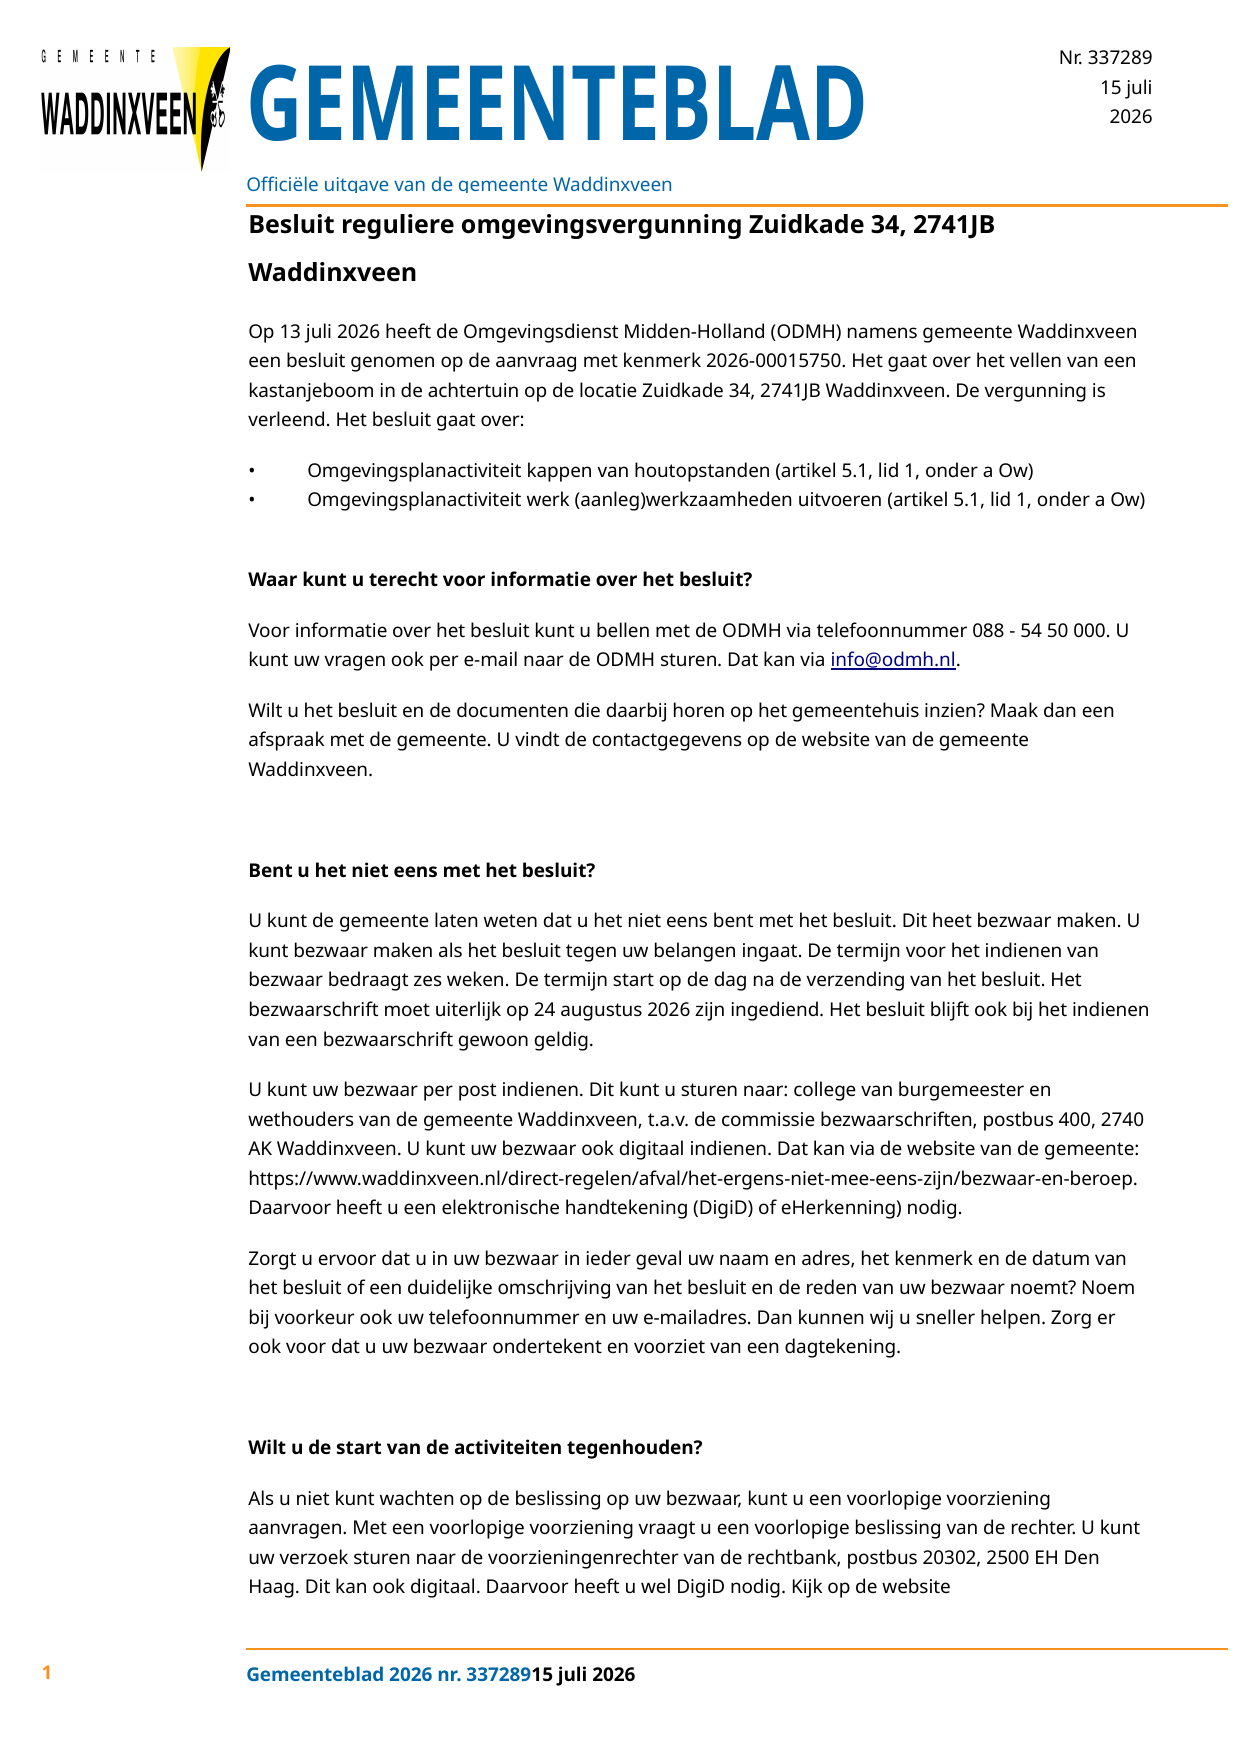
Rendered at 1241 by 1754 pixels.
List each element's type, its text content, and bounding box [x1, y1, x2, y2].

text Bent u het niet eens met het besluit? [248, 857, 1152, 883]
text Wilt u het besluit en de documenten die daarbij horen op het gemeentehuis inzien? Maak dan een afspraak met de gemeente. U vindt de contactgegevens op de website van de gemeente Waddinxveen. [248, 697, 1152, 782]
text Als u niet kunt wachten op de beslissing op uw bezwaar, kunt u een voorlopige voorziening aanvragen. Met een voorlopige voorziening vraagt u een voorlopige beslissing van de rechter. U kunt uw verzoek sturen naar de voorzieningenrechter van de rechtbank, postbus 20302, 2500 EH Den Haag. Dit kan ook digitaal. Daarvoor heeft u wel DigiD nodig. Kijk op de website [248, 1485, 1152, 1599]
text Voor informatie over het besluit kunt u bellen met de ODMH via telefoonnummer 088 - 54 50 000. U kunt uw vragen ook per e-mail naar de ODMH sturen. Dat kan via info@odmh.nl. [248, 617, 1152, 672]
list Omgevingsplanactiviteit werk (aanleg)werkzaamheden uitvoeren (artikel 5.1, lid 1, onder a Ow) [248, 487, 1152, 512]
text Waar kunt u terecht voor informatie over het besluit? [248, 567, 1152, 592]
text U kunt de gemeente laten weten dat u het niet eens bent met het besluit. Dit heet bezwaar maken. U kunt bezwaar maken als het besluit tegen uw belangen ingaat. De termijn voor het indienen van bezwaar bedraagt zes weken. De termijn start op de dag na de verzending van het besluit. Het bezwaarschrift moet uiterlijk op 24 augustus 2026 zijn ingediend. Het besluit blijft ook bij het indienen van een bezwaarschrift gewoon geldig. [248, 907, 1152, 1052]
text Wilt u de start van de activiteiten tegenhouden? [248, 1434, 1152, 1460]
picture [41, 47, 231, 172]
text Besluit reguliere omgevingsvergunning Zuidkade 34, 2741JB Waddinxveen [248, 207, 1152, 288]
text Op 13 juli 2026 heeft de Omgevingsdienst Midden-Holland (ODMH) namens gemeente Waddinxveen een besluit genomen op de aanvraag met kenmerk 2026-00015750. Het gaat over het vellen van een kastanjeboom in de achtertuin op de locatie Zuidkade 34, 2741JB Waddinxveen. De vergunning is verleend. Het besluit gaat over: [248, 318, 1152, 432]
text Zorgt u ervoor dat u in uw bezwaar in ieder geval uw naam en adres, het kenmerk en de datum van het besluit of een duidelijke omschrijving van het besluit en de reden van uw bezwaar noemt? Noem bij voorkeur ook uw telefoonnummer en uw e-mailadres. Dan kunnen wij u sneller helpen. Zorg er ook voor dat u uw bezwaar ondertekent en voorziet van een dagtekening. [248, 1245, 1152, 1359]
text U kunt uw bezwaar per post indienen. Dit kunt u sturen naar: college van burgemeester en wethouders van de gemeente Waddinxveen, t.a.v. de commissie bezwaarschriften, postbus 400, 2740 AK Waddinxveen. U kunt uw bezwaar ook digitaal indienen. Dat kan via de website van de gemeente: https://www.waddinxveen.nl/direct-regelen/afval/het-ergens-niet-mee-eens-zijn/bezwaar-en-beroep. Daarvoor heeft u een elektronische handtekening (DigiD) of eHerkenning) nodig. [248, 1076, 1152, 1220]
list Omgevingsplanactiviteit kappen van houtopstanden (artikel 5.1, lid 1, onder a Ow) [248, 457, 1152, 483]
